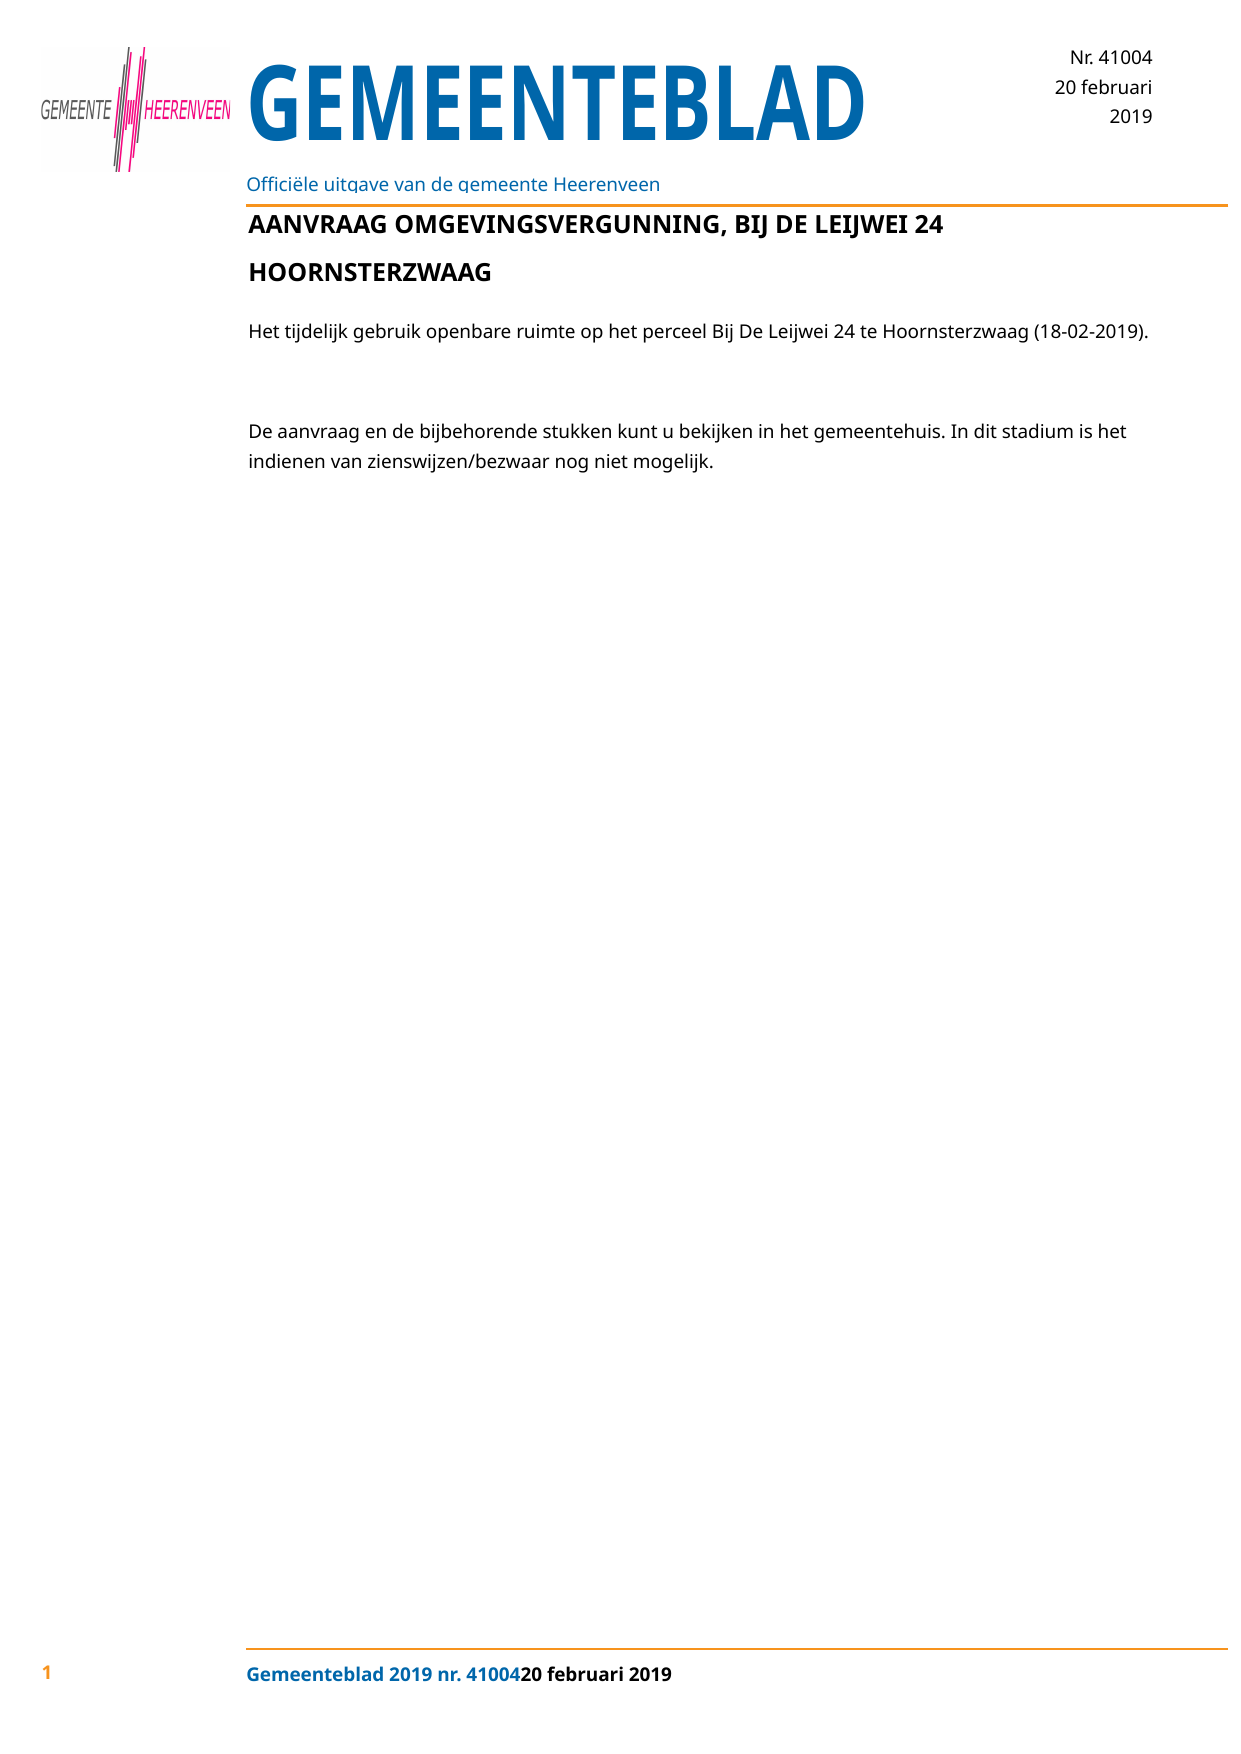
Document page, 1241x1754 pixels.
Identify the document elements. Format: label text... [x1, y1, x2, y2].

text AANVRAAG OMGEVINGSVERGUNNING, BIJ DE LEIJWEI 24 HOORNSTERZWAAG [248, 207, 1152, 288]
text De aanvraag en de bijbehorende stukken kunt u bekijken in het gemeentehuis. In dit stadium is het indienen van zienswijzen/bezwaar nog niet mogelijk. [248, 419, 1152, 474]
picture [41, 47, 231, 172]
text Het tijdelijk gebruik openbare ruimte op het perceel Bij De Leijwei 24 te Hoornsterzwaag (18-02-2019). [248, 318, 1152, 344]
